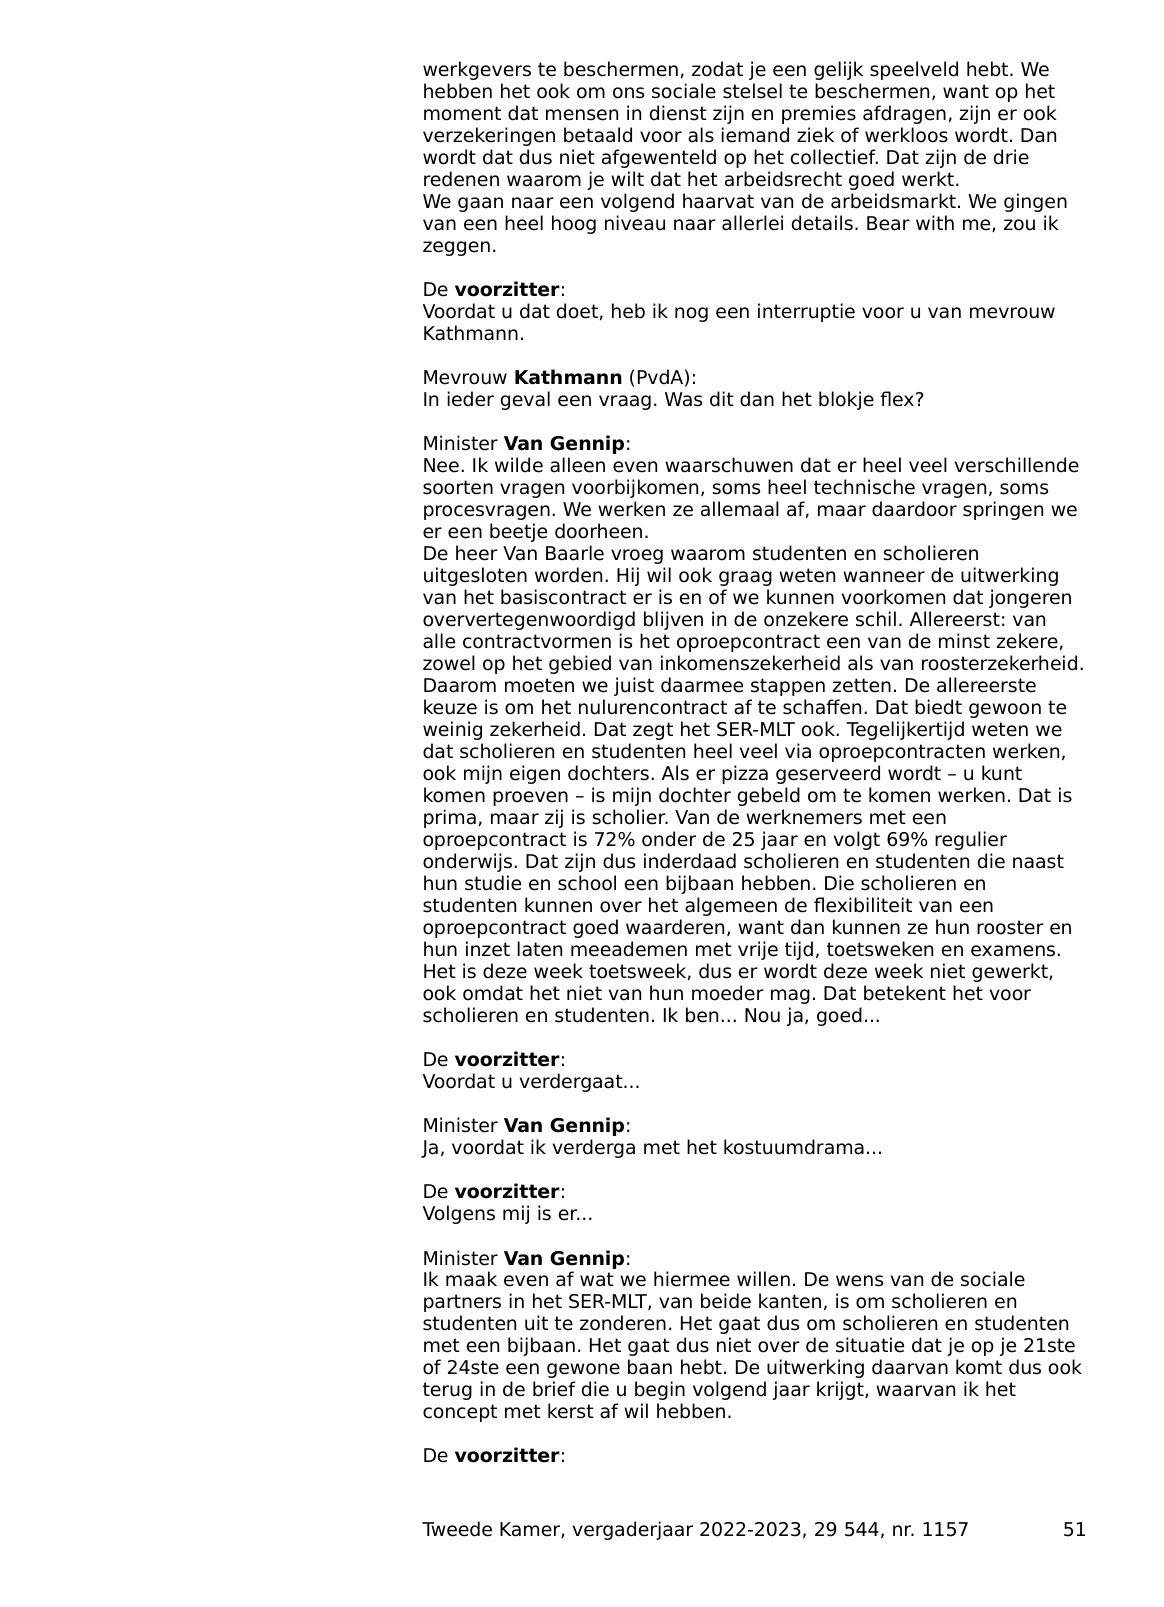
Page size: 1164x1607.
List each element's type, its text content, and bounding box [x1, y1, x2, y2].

text We gaan naar een volgend haarvat van de arbeidsmarkt. We gingen van een heel hoog niveau naar allerlei details. Bear with me, zou ik zeggen. [422, 191, 1087, 257]
text Mevrouw Kathmann (PvdA): [422, 367, 1087, 389]
text De voorzitter: [422, 1181, 1087, 1203]
text Minister Van Gennip: [422, 433, 1087, 455]
text De voorzitter: [422, 1049, 1087, 1071]
text De voorzitter: [422, 1445, 1087, 1467]
text Nee. Ik wilde alleen even waarschuwen dat er heel veel verschillende soorten vragen voorbijkomen, soms heel technische vragen, soms procesvragen. We werken ze allemaal af, maar daardoor springen we er een beetje doorheen. [422, 455, 1087, 543]
text Voordat u dat doet, heb ik nog een interruptie voor u van mevrouw Kathmann. [422, 301, 1087, 345]
text De heer Van Baarle vroeg waarom studenten en scholieren uitgesloten worden. Hij wil ook graag weten wanneer de uitwerking van het basiscontract er is en of we kunnen voorkomen dat jongeren oververtegenwoordigd blijven in de onzekere schil. Allereerst: van alle contractvormen is het oproepcontract een van de minst zekere, zowel op het gebied van inkomenszekerheid als van roosterzekerheid. Daarom moeten we juist daarmee stappen zetten. De allereerste keuze is om het nulurencontract af te schaffen. Dat biedt gewoon te weinig zekerheid. Dat zegt het SER-MLT ook. Tegelijkertijd weten we dat scholieren en studenten heel veel via oproepcontracten werken, ook mijn eigen dochters. Als er pizza geserveerd wordt – u kunt komen proeven – is mijn dochter gebeld om te komen werken. Dat is prima, maar zij is scholier. Van de werknemers met een oproepcontract is 72% onder de 25 jaar en volgt 69% regulier onderwijs. Dat zijn dus inderdaad scholieren en studenten die naast hun studie en school een bijbaan hebben. Die scholieren en studenten kunnen over het algemeen de flexibiliteit van een oproepcontract goed waarderen, want dan kunnen ze hun rooster en hun inzet laten meeademen met vrije tijd, toetsweken en examens. Het is deze week toetsweek, dus er wordt deze week niet gewerkt, ook omdat het niet van hun moeder mag. Dat betekent het voor scholieren en studenten. Ik ben... Nou ja, goed... [422, 543, 1087, 1027]
text Minister Van Gennip: [422, 1247, 1087, 1269]
text Minister Van Gennip: [422, 1115, 1087, 1137]
text In ieder geval een vraag. Was dit dan het blokje flex? [422, 389, 1087, 411]
text Volgens mij is er... [422, 1203, 1087, 1225]
text werkgevers te beschermen, zodat je een gelijk speelveld hebt. We hebben het ook om ons sociale stelsel te beschermen, want op het moment dat mensen in dienst zijn en premies afdragen, zijn er ook verzekeringen betaald voor als iemand ziek of werkloos wordt. Dan wordt dat dus niet afgewenteld op het collectief. Dat zijn de drie redenen waarom je wilt dat het arbeidsrecht goed werkt. [422, 59, 1087, 191]
text De voorzitter: [422, 279, 1087, 301]
text Ja, voordat ik verderga met het kostuumdrama... [422, 1137, 1087, 1159]
text Voordat u verdergaat... [422, 1071, 1087, 1093]
text Ik maak even af wat we hiermee willen. De wens van de sociale partners in het SER-MLT, van beide kanten, is om scholieren en studenten uit te zonderen. Het gaat dus om scholieren en studenten met een bijbaan. Het gaat dus niet over de situatie dat je op je 21ste of 24ste een gewone baan hebt. De uitwerking daarvan komt dus ook terug in de brief die u begin volgend jaar krijgt, waarvan ik het concept met kerst af wil hebben. [422, 1269, 1087, 1423]
